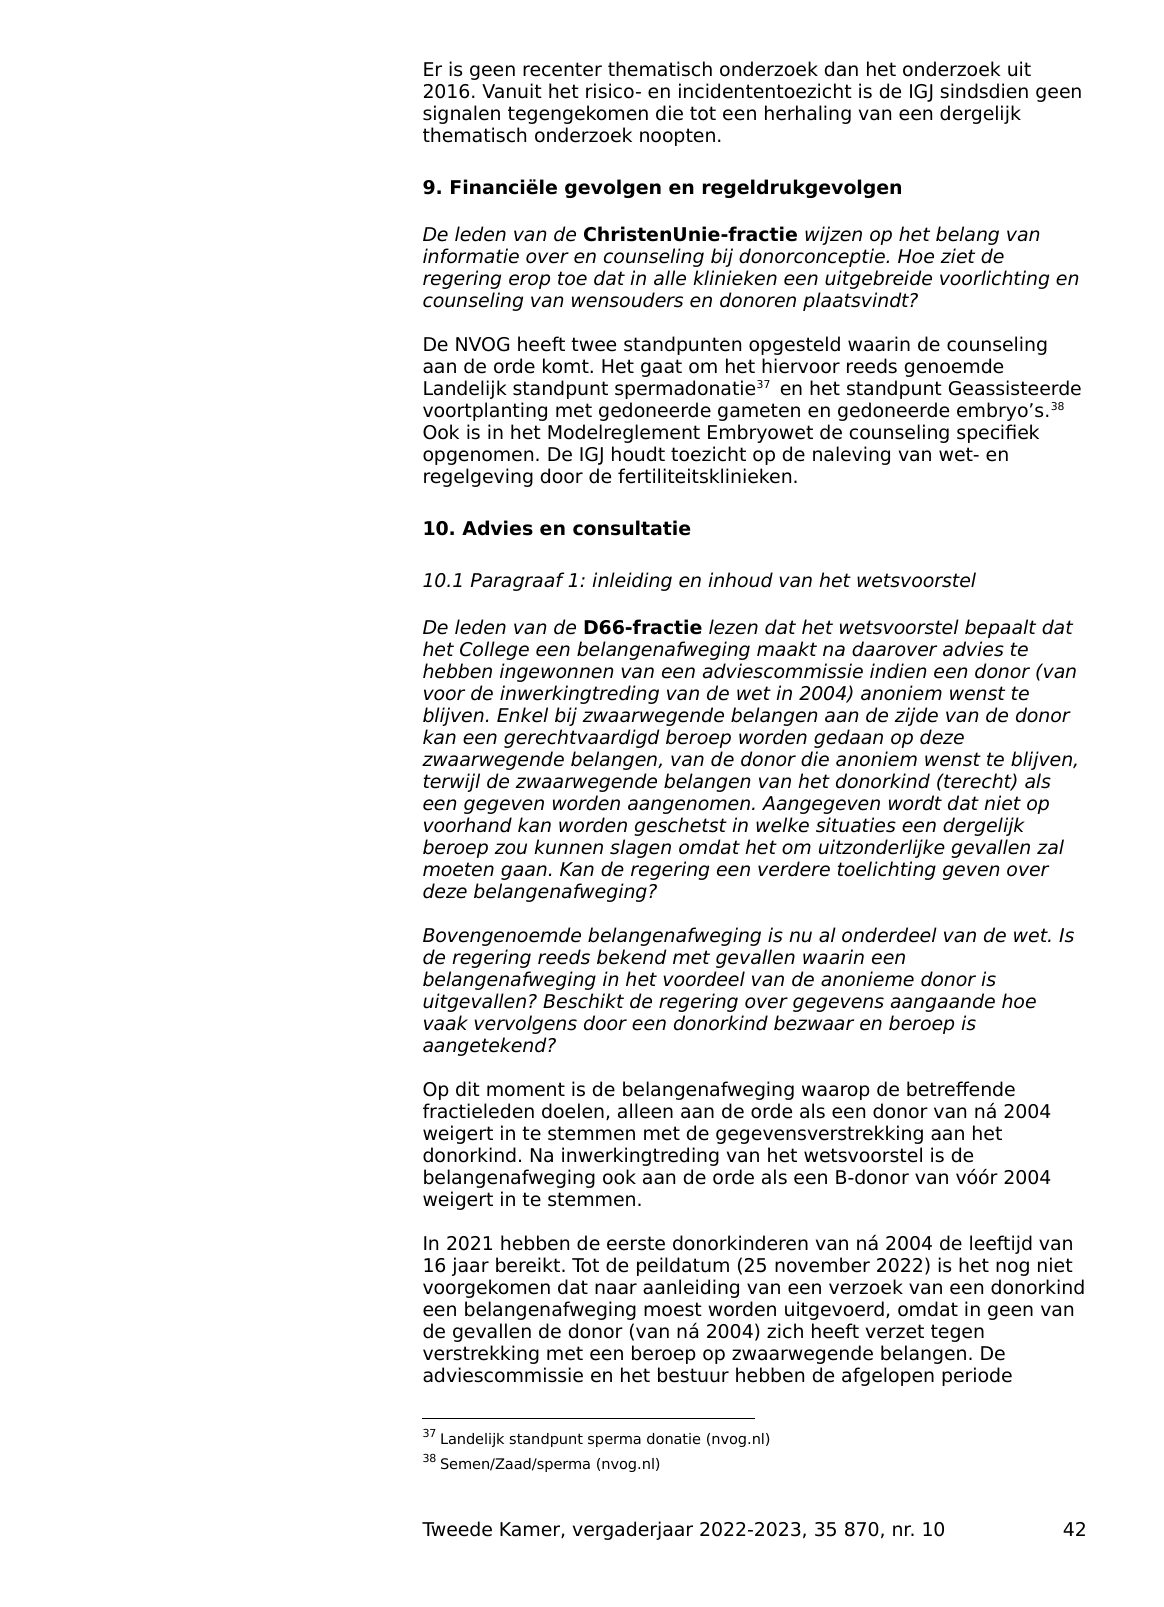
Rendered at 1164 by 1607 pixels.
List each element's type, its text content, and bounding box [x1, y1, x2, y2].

text In 2021 hebben de eerste donorkinderen van ná 2004 de leeftijd van 16 jaar bereikt. Tot de peildatum (25 november 2022) is het nog niet voorgekomen dat naar aanleiding van een verzoek van een donorkind een belangenafweging moest worden uitgevoerd, omdat in geen van de gevallen de donor (van ná 2004) zich heeft verzet tegen verstrekking met een beroep op zwaarwegende belangen. De adviescommissie en het bestuur hebben de afgelopen periode [422, 1233, 1087, 1387]
text De leden van de ChristenUnie-fractie wijzen op het belang van informatie over en counseling bij donorconceptie. Hoe ziet de regering erop toe dat in alle klinieken een uitgebreide voorlichting en counseling van wensouders en donoren plaatsvindt? [422, 224, 1087, 312]
subtitle 10. Advies en consultatie [422, 518, 1087, 540]
text Bovengenoemde belangenafweging is nu al onderdeel van de wet. Is de regering reeds bekend met gevallen waarin een belangenafweging in het voordeel van de anonieme donor is uitgevallen? Beschikt de regering over gegevens aangaande hoe vaak vervolgens door een donorkind bezwaar en beroep is aangetekend? [422, 925, 1087, 1057]
text Op dit moment is de belangenafweging waarop de betreffende fractieleden doelen, alleen aan de orde als een donor van ná 2004 weigert in te stemmen met de gegevensverstrekking aan het donorkind. Na inwerkingtreding van het wetsvoorstel is de belangenafweging ook aan de orde als een B-donor van vóór 2004 weigert in te stemmen. [422, 1079, 1087, 1211]
subtitle 10.1 Paragraaf 1: inleiding en inhoud van het wetsvoorstel [422, 570, 1087, 592]
text De leden van de D66-fractie lezen dat het wetsvoorstel bepaalt dat het College een belangenafweging maakt na daarover advies te hebben ingewonnen van een adviescommissie indien een donor (van voor de inwerkingtreding van de wet in 2004) anoniem wenst te blijven. Enkel bij zwaarwegende belangen aan de zijde van de donor kan een gerechtvaardigd beroep worden gedaan op deze zwaarwegende belangen, van de donor die anoniem wenst te blijven, terwijl de zwaarwegende belangen van het donorkind (terecht) als een gegeven worden aangenomen. Aangegeven wordt dat niet op voorhand kan worden geschetst in welke situaties een dergelijk beroep zou kunnen slagen omdat het om uitzonderlijke gevallen zal moeten gaan. Kan de regering een verdere toelichting geven over deze belangenafweging? [422, 617, 1087, 903]
text Semen/Zaad/sperma (nvog.nl) [422, 1452, 1087, 1474]
text De NVOG heeft twee standpunten opgesteld waarin de counseling aan de orde komt. Het gaat om het hiervoor reeds genoemde Landelijk standpunt spermadonatie en het standpunt Geassisteerde voortplanting met gedoneerde gameten en gedoneerde embryo’s. Ook is in het Modelreglement Embryowet de counseling specifiek opgenomen. De IGJ houdt toezicht op de naleving van wet- en regelgeving door de fertiliteitsklinieken. [422, 334, 1087, 488]
text Landelijk standpunt sperma donatie (nvog.nl) [422, 1427, 1087, 1449]
subtitle 9. Financiële gevolgen en regeldrukgevolgen [422, 177, 1087, 199]
text Er is geen recenter thematisch onderzoek dan het onderzoek uit 2016. Vanuit het risico- en incidententoezicht is de IGJ sindsdien geen signalen tegengekomen die tot een herhaling van een dergelijk thematisch onderzoek noopten. [422, 59, 1087, 147]
